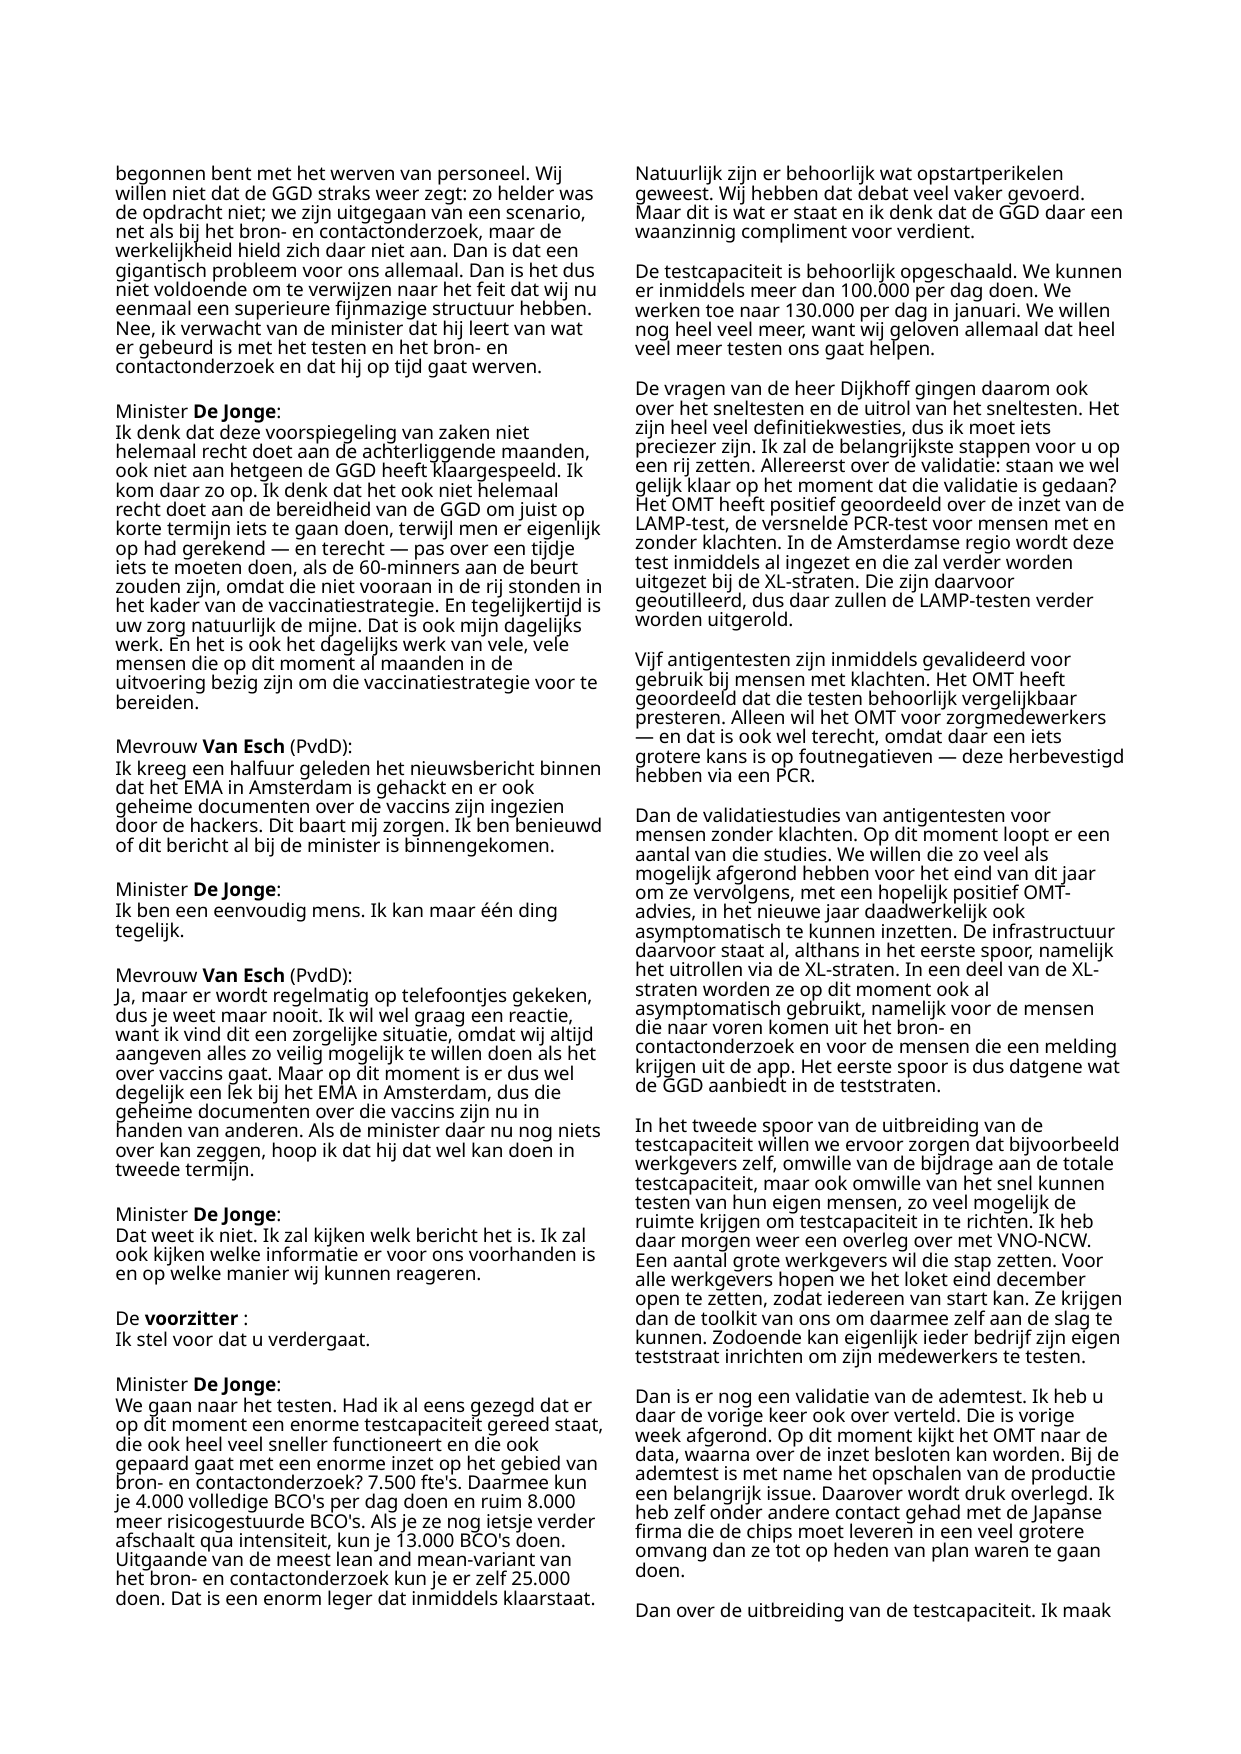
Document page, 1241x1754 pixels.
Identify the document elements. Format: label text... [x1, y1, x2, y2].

text Ik ben een eenvoudig mens. Ik kan maar één ding tegelijk. [115, 902, 605, 941]
text In het tweede spoor van de uitbreiding van de testcapaciteit willen we ervoor zorgen dat bijvoorbeeld werkgevers zelf, omwille van de bijdrage aan de totale testcapaciteit, maar ook omwille van het snel kunnen testen van hun eigen mensen, zo veel mogelijk de ruimte krijgen om testcapaciteit in te richten. Ik heb daar morgen weer een overleg over met VNO-NCW. Een aantal grote werkgevers wil die stap zetten. Voor alle werkgevers hopen we het loket eind december open te zetten, zodat iedereen van start kan. Ze krijgen dan de toolkit van ons om daarmee zelf aan de slag te kunnen. Zodoende kan eigenlijk ieder bedrijf zijn eigen teststraat inrichten om zijn medewerkers te testen. [635, 1117, 1125, 1367]
text Mevrouw Van Esch (PvdD): [115, 734, 605, 759]
text Ik kreeg een halfuur geleden het nieuwsbericht binnen dat het EMA in Amsterdam is gehackt en er ook geheime documenten over de vaccins zijn ingezien door de hackers. Dit baart mij zorgen. Ik ben benieuwd of dit bericht al bij de minister is binnengekomen. [115, 759, 605, 856]
text Dan is er nog een validatie van de ademtest. Ik heb u daar de vorige keer ook over verteld. Die is vorige week afgerond. Op dit moment kijkt het OMT naar de data, waarna over de inzet besloten kan worden. Bij de ademtest is met name het opschalen van de productie een belangrijk issue. Daarover wordt druk overlegd. Ik heb zelf onder andere contact gehad met de Japanse firma die de chips moet leveren in een veel grotere omvang dan ze tot op heden van plan waren te gaan doen. [635, 1388, 1125, 1581]
text begonnen bent met het werven van personeel. Wij willen niet dat de GGD straks weer zegt: zo helder was de opdracht niet; we zijn uitgegaan van een scenario, net als bij het bron- en contactonderzoek, maar de werkelijkheid hield zich daar niet aan. Dan is dat een gigantisch probleem voor ons allemaal. Dan is het dus niet voldoende om te verwijzen naar het feit dat wij nu eenmaal een superieure fijnmazige structuur hebben. Nee, ik verwacht van de minister dat hij leert van wat er gebeurd is met het testen en het bron- en contactonderzoek en dat hij op tijd gaat werven. [115, 165, 605, 377]
text Minister De Jonge: [115, 398, 605, 424]
text Ik denk dat deze voorspiegeling van zaken niet helemaal recht doet aan de achterliggende maanden, ook niet aan hetgeen de GGD heeft klaargespeeld. Ik kom daar zo op. Ik denk dat het ook niet helemaal recht doet aan de bereidheid van de GGD om juist op korte termijn iets te gaan doen, terwijl men er eigenlijk op had gerekend — en terecht — pas over een tijdje iets te moeten doen, als de 60-minners aan de beurt zouden zijn, omdat die niet vooraan in de rij stonden in het kader van de vaccinatiestrategie. En tegelijkertijd is uw zorg natuurlijk de mijne. Dat is ook mijn dagelijks werk. En het is ook het dagelijks werk van vele, vele mensen die op dit moment al maanden in de uitvoering bezig zijn om die vaccinatiestrategie voor te bereiden. [115, 424, 605, 713]
text Ik stel voor dat u verdergaat. [115, 1331, 605, 1350]
text Dan over de uitbreiding van de testcapaciteit. Ik maak [635, 1602, 1125, 1621]
text Minister De Jonge: [115, 877, 605, 902]
text Minister De Jonge: [115, 1371, 605, 1397]
text Dat weet ik niet. Ik zal kijken welk bericht het is. Ik zal ook kijken welke informatie er voor ons voorhanden is en op welke manier wij kunnen reageren. [115, 1227, 605, 1284]
text We gaan naar het testen. Had ik al eens gezegd dat er op dit moment een enorme testcapaciteit gereed staat, die ook heel veel sneller functioneert en die ook gepaard gaat met een enorme inzet op het gebied van bron- en contactonderzoek? 7.500 fte's. Daarmee kun je 4.000 volledige BCO's per dag doen en ruim 8.000 meer risicogestuurde BCO's. Als je ze nog ietsje verder afschaalt qua intensiteit, kun je 13.000 BCO's doen. Uitgaande van de meest lean and mean-variant van het bron- en contactonderzoek kun je er zelf 25.000 doen. Dat is een enorm leger dat inmiddels klaarstaat. [115, 1397, 605, 1609]
text Dan de validatiestudies van antigentesten voor mensen zonder klachten. Op dit moment loopt er een aantal van die studies. We willen die zo veel als mogelijk afgerond hebben voor het eind van dit jaar om ze vervolgens, met een hopelijk positief OMT-advies, in het nieuwe jaar daadwerkelijk ook asymptomatisch te kunnen inzetten. De infrastructuur daarvoor staat al, althans in het eerste spoor, namelijk het uitrollen via de XL-straten. In een deel van de XL-straten worden ze op dit moment ook al asymptomatisch gebruikt, namelijk voor de mensen die naar voren komen uit het bron- en contactonderzoek en voor de mensen die een melding krijgen uit de app. Het eerste spoor is dus datgene wat de GGD aanbiedt in de teststraten. [635, 807, 1125, 1096]
text De vragen van de heer Dijkhoff gingen daarom ook over het sneltesten en de uitrol van het sneltesten. Het zijn heel veel definitiekwesties, dus ik moet iets preciezer zijn. Ik zal de belangrijkste stappen voor u op een rij zetten. Allereerst over de validatie: staan we wel gelijk klaar op het moment dat die validatie is gedaan? Het OMT heeft positief geoordeeld over de inzet van de LAMP-test, de versnelde PCR-test voor mensen met en zonder klachten. In de Amsterdamse regio wordt deze test inmiddels al ingezet en die zal verder worden uitgezet bij de XL-straten. Die zijn daarvoor geoutilleerd, dus daar zullen de LAMP-testen verder worden uitgerold. [635, 380, 1125, 631]
text Mevrouw Van Esch (PvdD): [115, 962, 605, 987]
text Natuurlijk zijn er behoorlijk wat opstartperikelen geweest. Wij hebben dat debat veel vaker gevoerd. Maar dit is wat er staat en ik denk dat de GGD daar een waanzinnig compliment voor verdient. [635, 165, 1125, 242]
text Minister De Jonge: [115, 1201, 605, 1227]
text De voorzitter : [115, 1305, 605, 1331]
text Ja, maar er wordt regelmatig op telefoontjes gekeken, dus je weet maar nooit. Ik wil wel graag een reactie, want ik vind dit een zorgelijke situatie, omdat wij altijd aangeven alles zo veilig mogelijk te willen doen als het over vaccins gaat. Maar op dit moment is er dus wel degelijk een lek bij het EMA in Amsterdam, dus die geheime documenten over die vaccins zijn nu in handen van anderen. Als de minister daar nu nog niets over kan zeggen, hoop ik dat hij dat wel kan doen in tweede termijn. [115, 987, 605, 1180]
text De testcapaciteit is behoorlijk opgeschaald. We kunnen er inmiddels meer dan 100.000 per dag doen. We werken toe naar 130.000 per dag in januari. We willen nog heel veel meer, want wij geloven allemaal dat heel veel meer testen ons gaat helpen. [635, 263, 1125, 359]
text Vijf antigentesten zijn inmiddels gevalideerd voor gebruik bij mensen met klachten. Het OMT heeft geoordeeld dat die testen behoorlijk vergelijkbaar presteren. Alleen wil het OMT voor zorgmedewerkers — en dat is ook wel terecht, omdat daar een iets grotere kans is op foutnegatieven — deze herbevestigd hebben via een PCR. [635, 651, 1125, 786]
